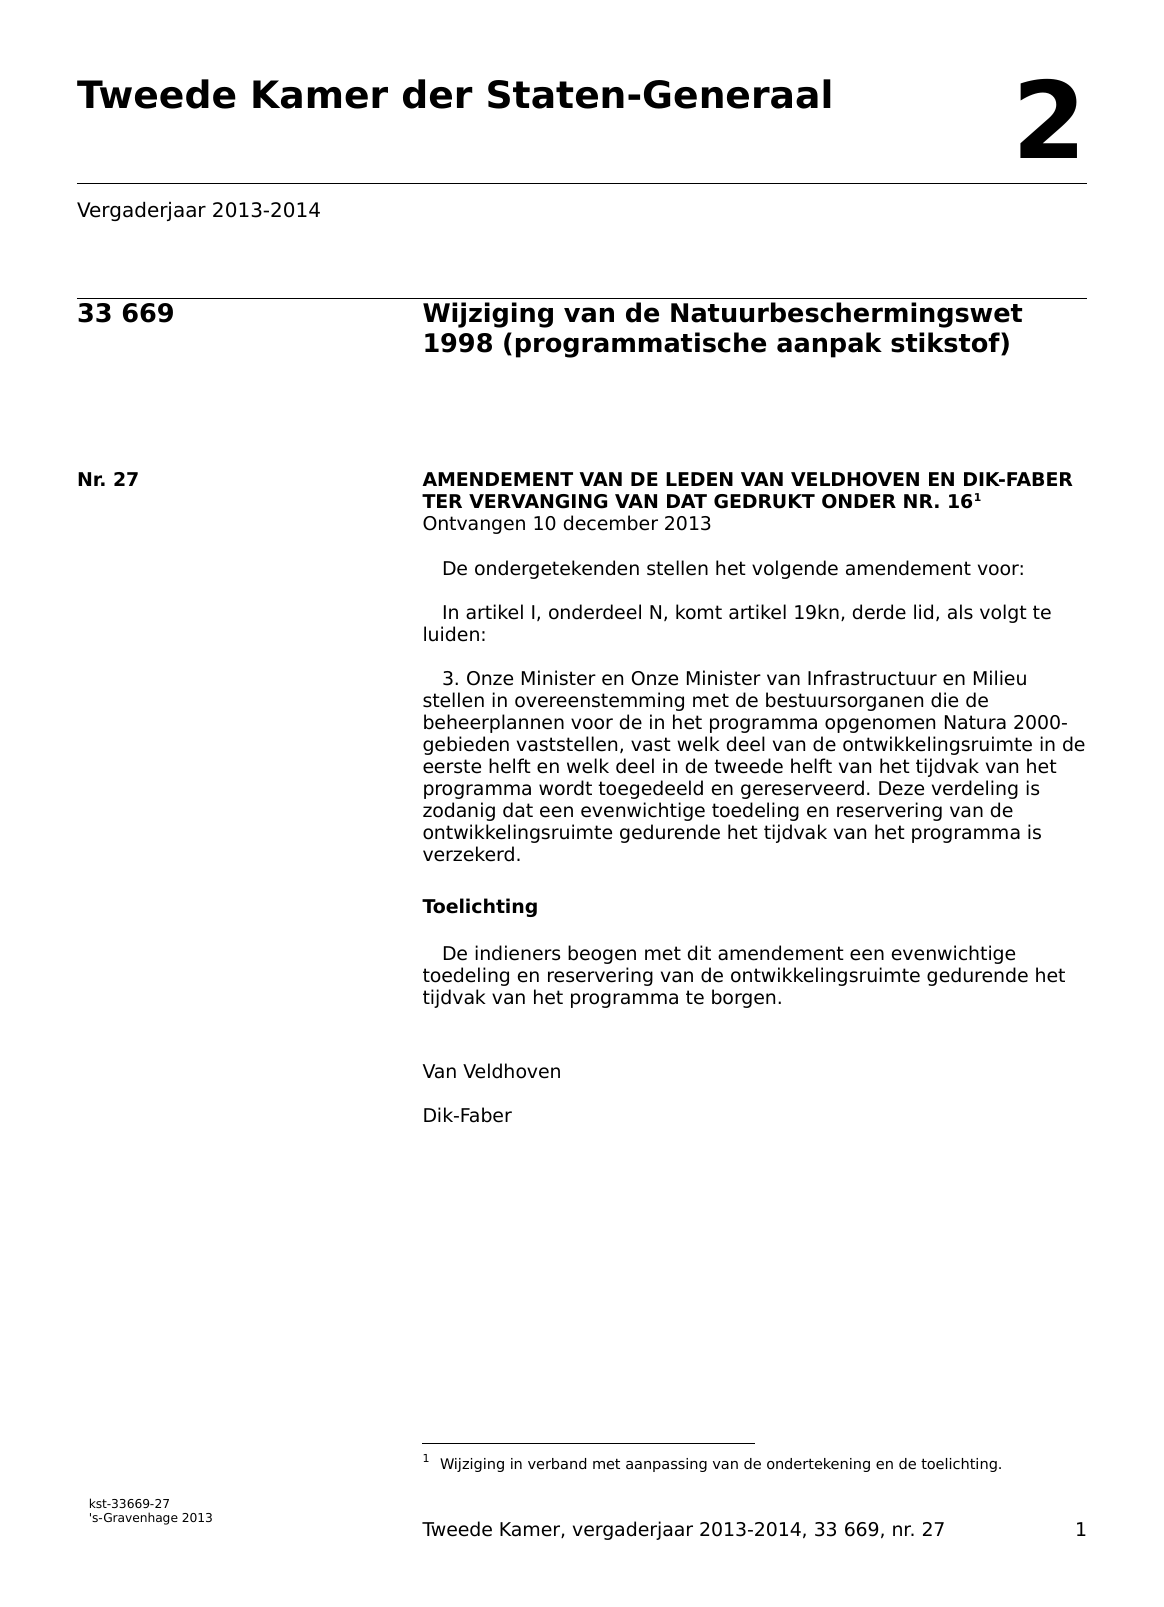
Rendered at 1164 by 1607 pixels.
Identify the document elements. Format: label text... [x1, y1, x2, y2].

text Ontvangen 10 december 2013 [422, 513, 1087, 535]
text 's-Gravenhage 2013 [88, 1511, 323, 1525]
text kst-33669-27 [88, 1497, 323, 1511]
text In artikel I, onderdeel N, komt artikel 19kn, derde lid, als volgt te luiden: [422, 602, 1087, 646]
text Van Veldhoven Dik-Faber [422, 1038, 1087, 1126]
text De indieners beogen met dit amendement een evenwichtige toedeling en reservering van de ontwikkelingsruimte gedurende het tijdvak van het programma te borgen. [422, 943, 1087, 1008]
subtitle 33 669 Wijziging van de Natuurbeschermingswet 1998 (programmatische aanpak stikstof) [77, 299, 1087, 358]
subtitle Nr. 27 AMENDEMENT VAN DE LEDEN VAN VELDHOVEN EN DIK-FABER TER VERVANGING VAN DAT GEDRUKT ONDER NR. 16 [77, 469, 1087, 513]
text 3. Onze Minister en Onze Minister van Infrastructuur en Milieu stellen in overeenstemming met de bestuursorganen die de beheerplannen voor de in het programma opgenomen Natura 2000-gebieden vaststellen, vast welk deel van de ontwikkelingsruimte in de eerste helft en welk deel in de tweede helft van het tijdvak van het programma wordt toegedeeld en gereserveerd. Deze verdeling is zodanig dat een evenwichtige toedeling en reservering van de ontwikkelingsruimte gedurende het tijdvak van het programma is verzekerd. [422, 668, 1087, 866]
text De ondergetekenden stellen het volgende amendement voor: [422, 557, 1087, 579]
table_cell Vergaderjaar 2013-2014 [77, 184, 1087, 298]
text Wijziging in verband met aanpassing van de ondertekening en de toelichting. [422, 1452, 1087, 1474]
table_header 2 [886, 59, 1087, 183]
table_header Tweede Kamer der Staten-Generaal [77, 59, 886, 183]
subtitle Toelichting [422, 896, 1087, 918]
